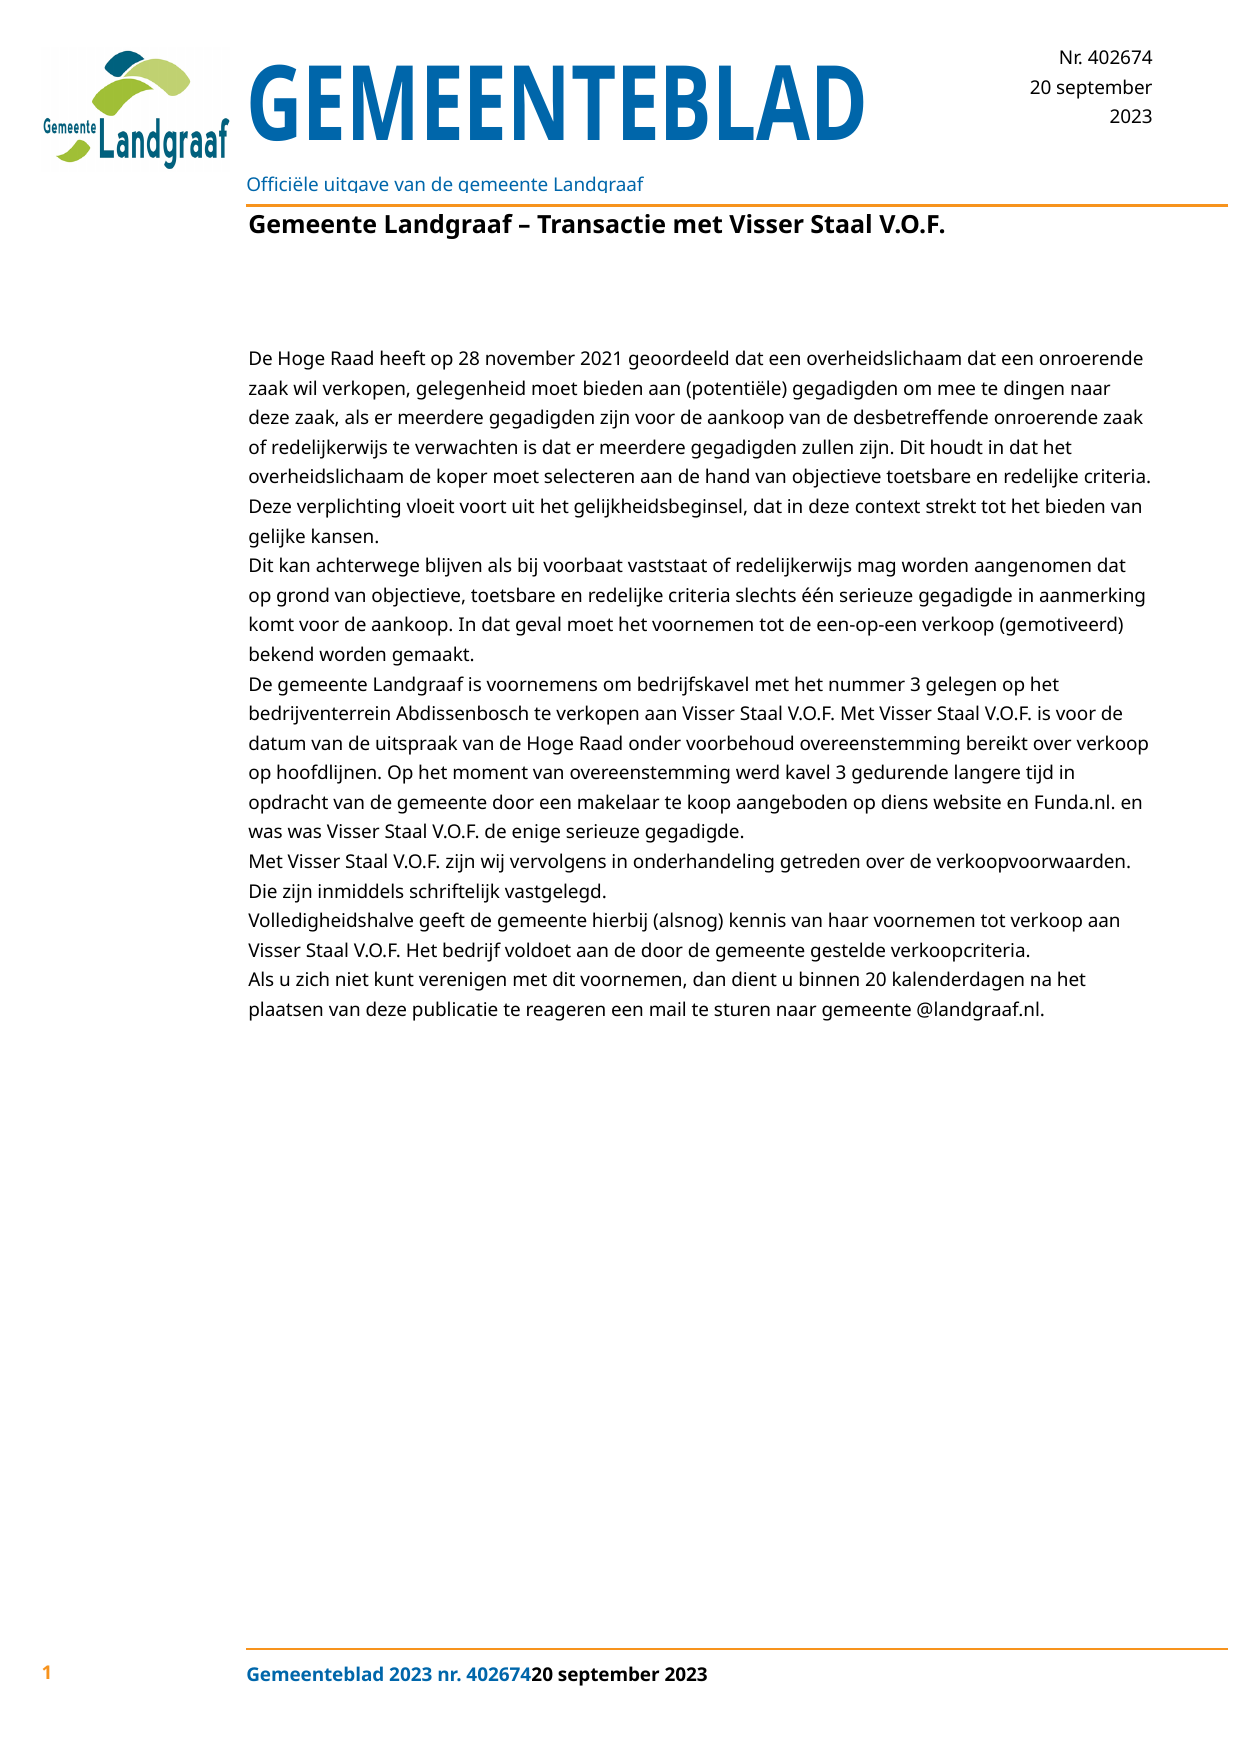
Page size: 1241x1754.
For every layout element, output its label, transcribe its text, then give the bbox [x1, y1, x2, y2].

text Met Visser Staal V.O.F. zijn wij vervolgens in onderhandeling getreden over de verkoopvoorwaarden. Die zijn inmiddels schriftelijk vastgelegd. [248, 848, 1152, 903]
text De gemeente Landgraaf is voornemens om bedrijfskavel met het nummer 3 gelegen op het bedrijventerrein Abdissenbosch te verkopen aan Visser Staal V.O.F. Met Visser Staal V.O.F. is voor de datum van de uitspraak van de Hoge Raad onder voorbehoud overeenstemming bereikt over verkoop op hoofdlijnen. Op het moment van overeenstemming werd kavel 3 gedurende langere tijd in opdracht van de gemeente door een makelaar te koop aangeboden op diens website en Funda.nl. en was was Visser Staal V.O.F. de enige serieuze gegadigde. [248, 671, 1152, 844]
text Als u zich niet kunt verenigen met dit voornemen, dan dient u binnen 20 kalenderdagen na het plaatsen van deze publicatie te reageren een mail te sturen naar gemeente @landgraaf.nl. [248, 967, 1152, 1022]
text Volledigheidshalve geeft de gemeente hierbij (alsnog) kennis van haar voornemen tot verkoop aan Visser Staal V.O.F. Het bedrijf voldoet aan de door de gemeente gestelde verkoopcriteria. [248, 907, 1152, 963]
text Gemeente Landgraaf – Transactie met Visser Staal V.O.F. [248, 207, 1152, 241]
text Dit kan achterwege blijven als bij voorbaat vaststaat of redelijkerwijs mag worden aangenomen dat op grond van objectieve, toetsbare en redelijke criteria slechts één serieuze gegadigde in aanmerking komt voor de aankoop. In dat geval moet het voornemen tot de een-op-een verkoop (gemotiveerd) bekend worden gemaakt. [248, 552, 1152, 667]
text De Hoge Raad heeft op 28 november 2021 geoordeeld dat een overheidslichaam dat een onroerende zaak wil verkopen, gelegenheid moet bieden aan (potentiële) gegadigden om mee te dingen naar deze zaak, als er meerdere gegadigden zijn voor de aankoop van de desbetreffende onroerende zaak of redelijkerwijs te verwachten is dat er meerdere gegadigden zullen zijn. Dit houdt in dat het overheidslichaam de koper moet selecteren aan de hand van objectieve toetsbare en redelijke criteria. Deze verplichting vloeit voort uit het gelijkheidsbeginsel, dat in deze context strekt tot het bieden van gelijke kansen. [248, 345, 1152, 548]
picture [41, 47, 231, 172]
